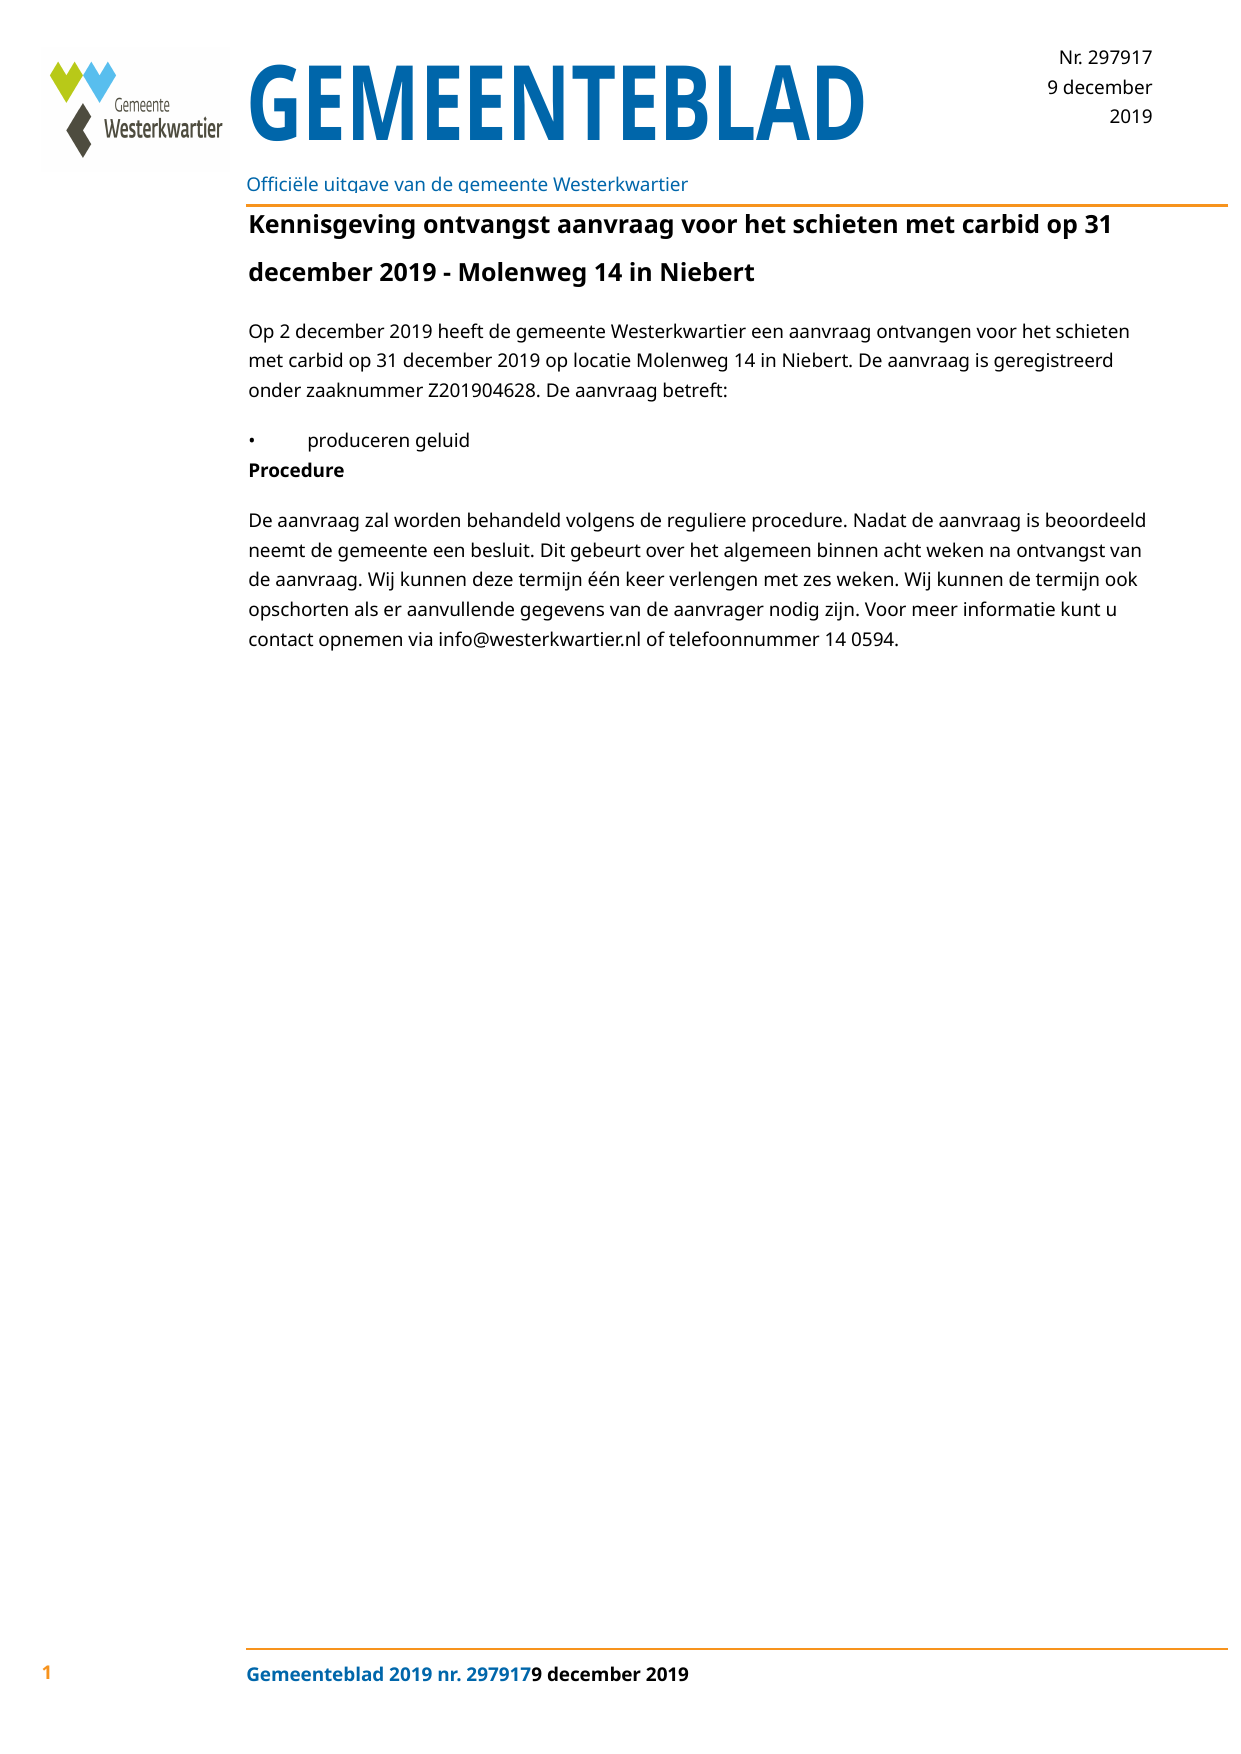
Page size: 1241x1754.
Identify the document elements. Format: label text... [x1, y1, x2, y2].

list produceren geluid [248, 427, 1152, 453]
text Procedure [248, 457, 1152, 483]
picture [41, 47, 231, 172]
text Op 2 december 2019 heeft de gemeente Westerkwartier een aanvraag ontvangen voor het schieten met carbid op 31 december 2019 op locatie Molenweg 14 in Niebert. De aanvraag is geregistreerd onder zaaknummer Z201904628. De aanvraag betreft: [248, 318, 1152, 403]
text De aanvraag zal worden behandeld volgens de reguliere procedure. Nadat de aanvraag is beoordeeld neemt de gemeente een besluit. Dit gebeurt over het algemeen binnen acht weken na ontvangst van de aanvraag. Wij kunnen deze termijn één keer verlengen met zes weken. Wij kunnen de termijn ook opschorten als er aanvullende gegevens van de aanvrager nodig zijn. Voor meer informatie kunt u contact opnemen via info@westerkwartier.nl of telefoonnummer 14 0594. [248, 507, 1152, 652]
text Kennisgeving ontvangst aanvraag voor het schieten met carbid op 31 december 2019 - Molenweg 14 in Niebert [248, 207, 1152, 288]
